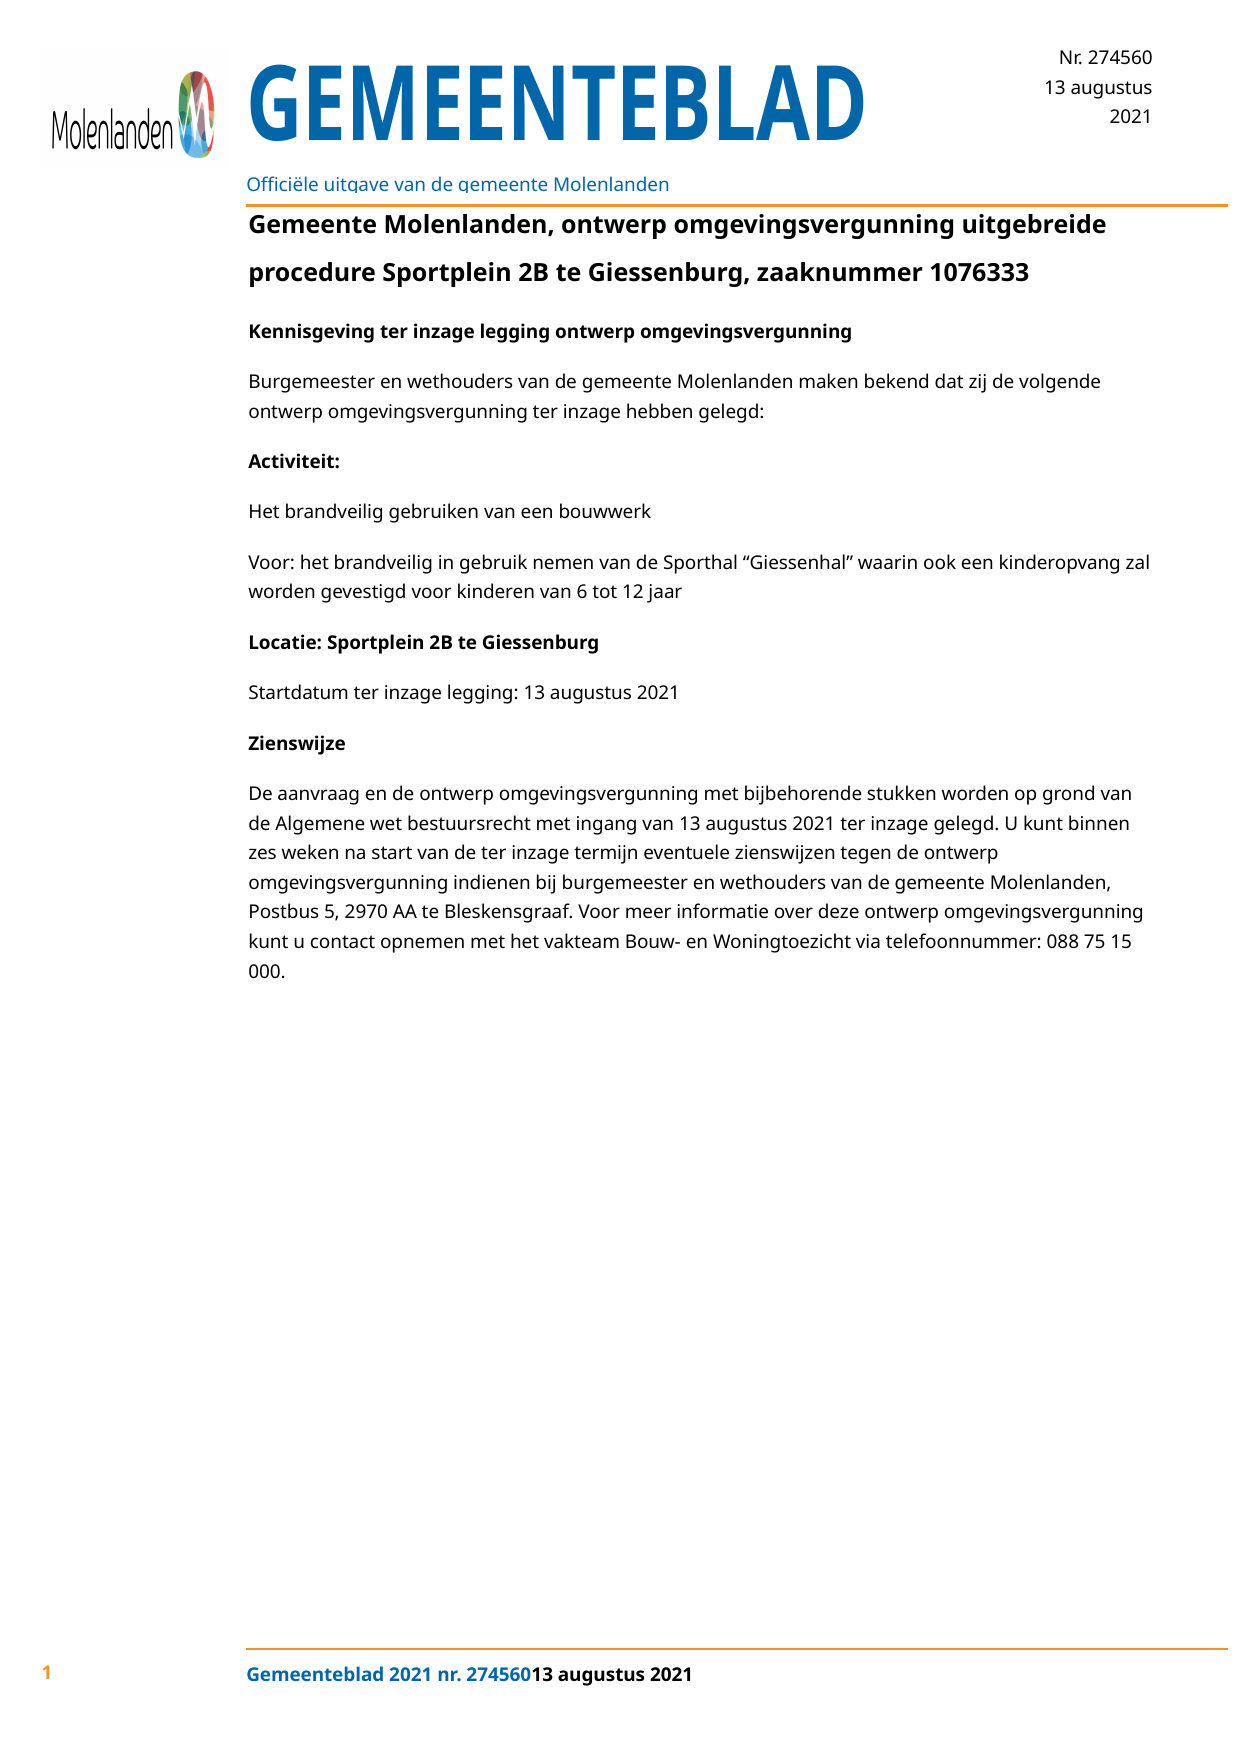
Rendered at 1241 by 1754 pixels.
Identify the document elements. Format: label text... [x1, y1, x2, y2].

text Locatie: Sportplein 2B te Giessenburg [248, 629, 1152, 655]
text Kennisgeving ter inzage legging ontwerp omgevingsvergunning [248, 318, 1152, 344]
text Gemeente Molenlanden, ontwerp omgevingsvergunning uitgebreide procedure Sportplein 2B te Giessenburg, zaaknummer 1076333 [248, 207, 1152, 288]
picture [41, 47, 231, 172]
text Het brandveilig gebruiken van een bouwwerk [248, 499, 1152, 524]
text Zienswijze [248, 730, 1152, 756]
text Burgemeester en wethouders van de gemeente Molenlanden maken bekend dat zij de volgende ontwerp omgevingsvergunning ter inzage hebben gelegd: [248, 368, 1152, 424]
text Voor: het brandveilig in gebruik nemen van de Sporthal “Giessenhal” waarin ook een kinderopvang zal worden gevestigd voor kinderen van 6 tot 12 jaar [248, 549, 1152, 604]
text Startdatum ter inzage legging: 13 augustus 2021 [248, 679, 1152, 705]
text De aanvraag en de ontwerp omgevingsvergunning met bijbehorende stukken worden op grond van de Algemene wet bestuursrecht met ingang van 13 augustus 2021 ter inzage gelegd. U kunt binnen zes weken na start van de ter inzage termijn eventuele zienswijzen tegen de ontwerp omgevingsvergunning indienen bij burgemeester en wethouders van de gemeente Molenlanden, Postbus 5, 2970 AA te Bleskensgraaf. Voor meer informatie over deze ontwerp omgevingsvergunning kunt u contact opnemen met het vakteam Bouw- en Woningtoezicht via telefoonnummer: 088 75 15 000. [248, 780, 1152, 984]
text Activiteit: [248, 448, 1152, 474]
